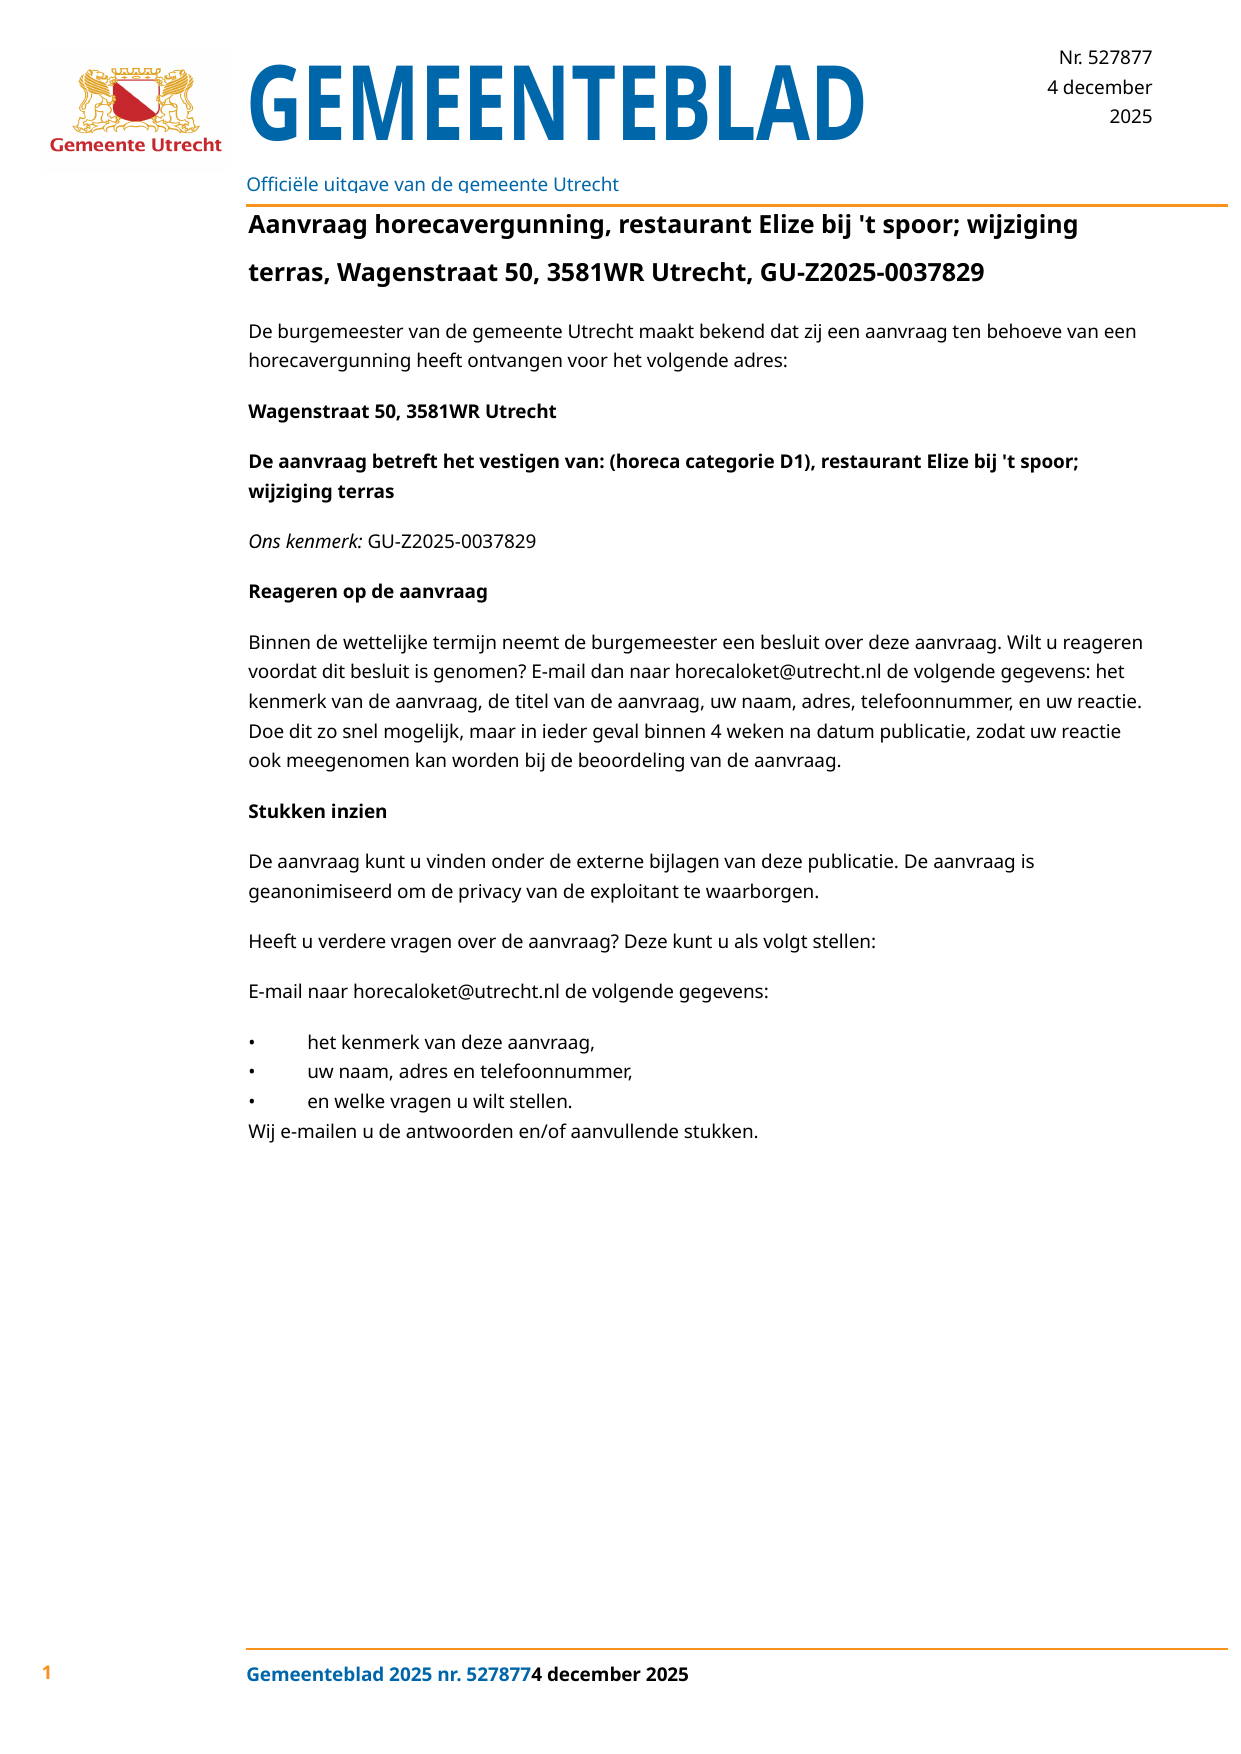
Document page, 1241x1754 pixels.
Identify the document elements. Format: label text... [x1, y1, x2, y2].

text De aanvraag kunt u vinden onder de externe bijlagen van deze publicatie. De aanvraag is geanonimiseerd om de privacy van de exploitant te waarborgen. [248, 848, 1152, 904]
text Binnen de wettelijke termijn neemt de burgemeester een besluit over deze aanvraag. Wilt u reageren voordat dit besluit is genomen? E-mail dan naar horecaloket@utrecht.nl de volgende gegevens: het kenmerk van de aanvraag, de titel van de aanvraag, uw naam, adres, telefoonnummer, en uw reactie. Doe dit zo snel mogelijk, maar in ieder geval binnen 4 weken na datum publicatie, zodat uw reactie ook meegenomen kan worden bij de beoordeling van de aanvraag. [248, 629, 1152, 773]
list en welke vragen u wilt stellen. [248, 1088, 1152, 1114]
text Ons kenmerk: GU-Z2025-0037829 [248, 528, 1152, 554]
text Aanvraag horecavergunning, restaurant Elize bij 't spoor; wijziging terras, Wagenstraat 50, 3581WR Utrecht, GU-Z2025-0037829 [248, 207, 1152, 288]
text Reageren op de aanvraag [248, 579, 1152, 604]
list uw naam, adres en telefoonnummer, [248, 1059, 1152, 1084]
picture [41, 47, 231, 172]
text De burgemeester van de gemeente Utrecht maakt bekend dat zij een aanvraag ten behoeve van een horecavergunning heeft ontvangen voor het volgende adres: [248, 318, 1152, 373]
list het kenmerk van deze aanvraag, [248, 1029, 1152, 1055]
text Stukken inzien [248, 798, 1152, 824]
text Wagenstraat 50, 3581WR Utrecht [248, 398, 1152, 424]
text Heeft u verdere vragen over de aanvraag? Deze kunt u als volgt stellen: [248, 928, 1152, 954]
text E-mail naar horecaloket@utrecht.nl de volgende gegevens: [248, 979, 1152, 1004]
text De aanvraag betreft het vestigen van: (horeca categorie D1), restaurant Elize bij 't spoor; wijziging terras [248, 448, 1152, 504]
text Wij e-mailen u de antwoorden en/of aanvullende stukken. [248, 1118, 1152, 1144]
